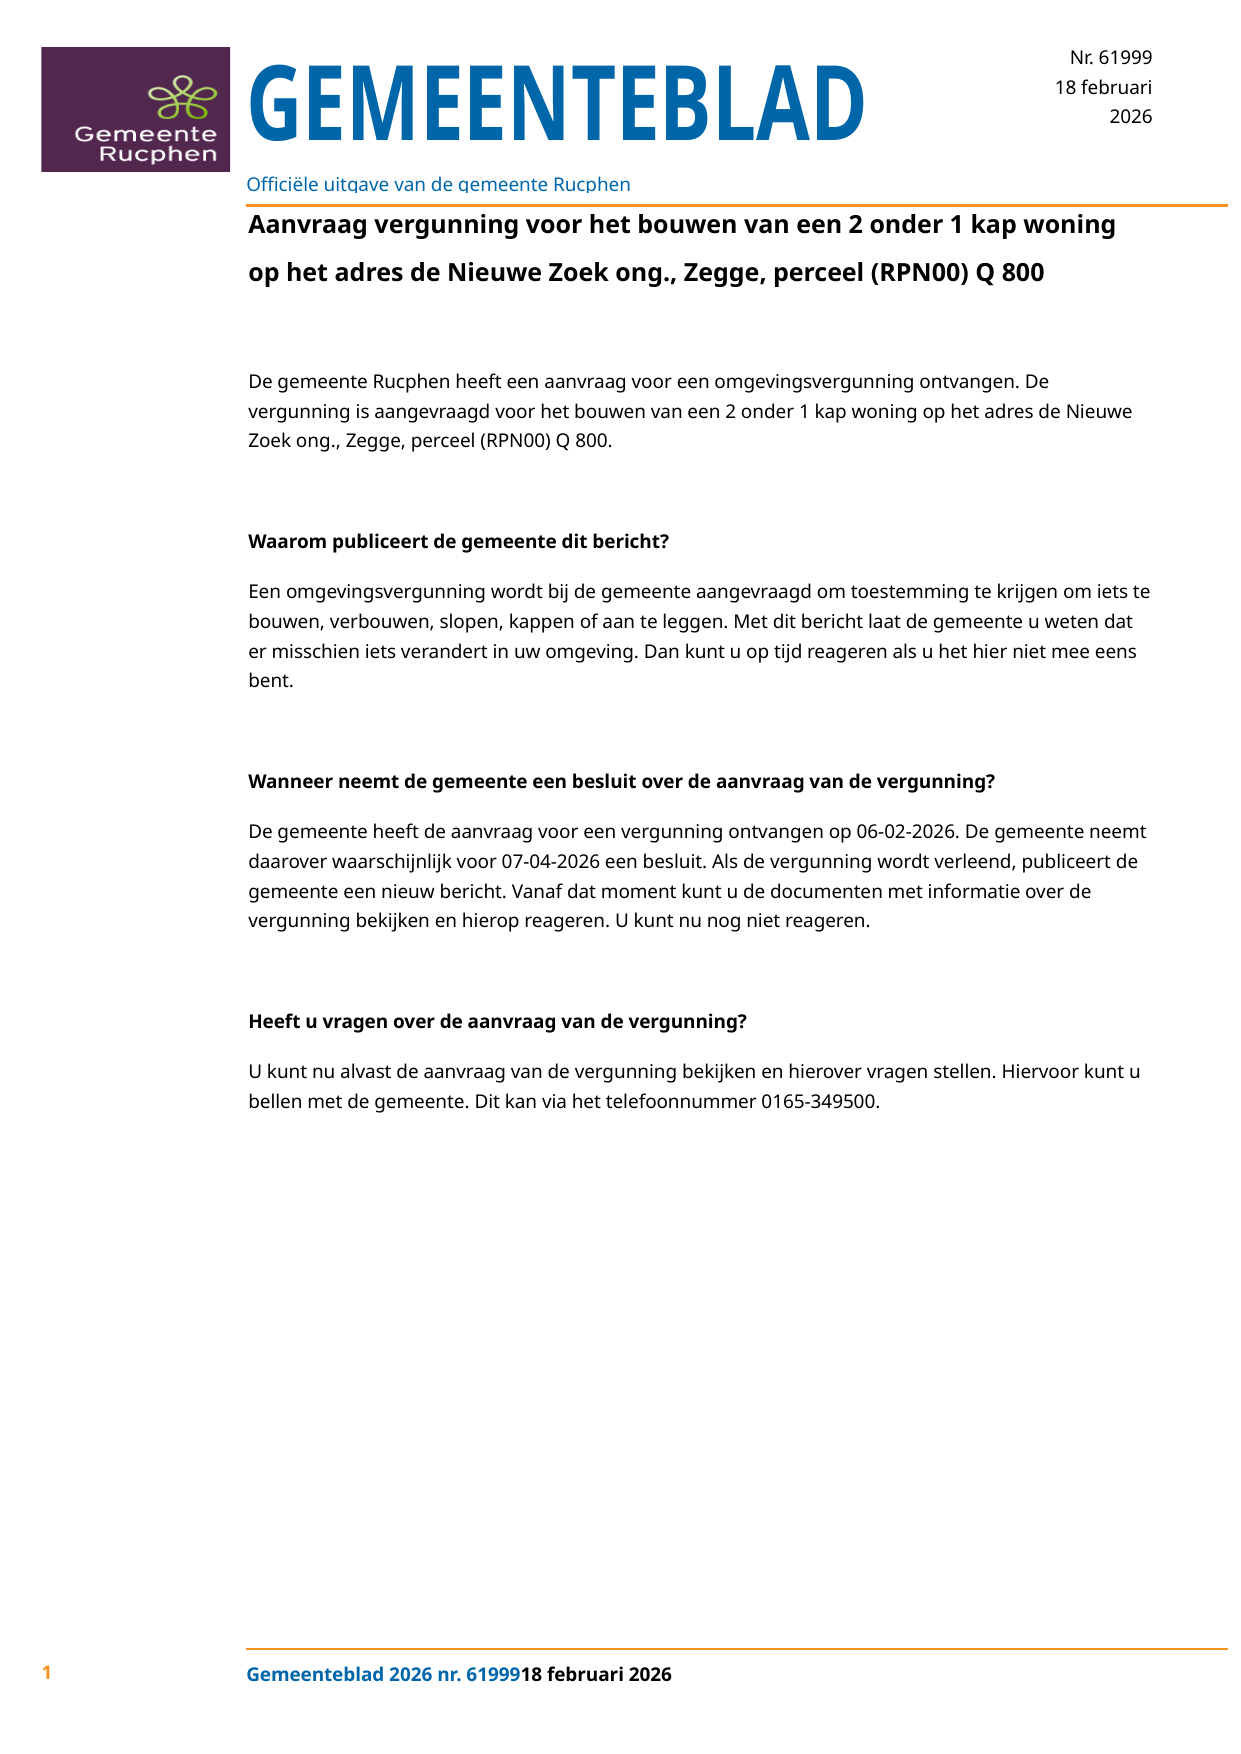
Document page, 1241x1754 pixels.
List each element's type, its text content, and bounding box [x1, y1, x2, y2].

text De gemeente Rucphen heeft een aanvraag voor een omgevingsvergunning ontvangen. De vergunning is aangevraagd voor het bouwen van een 2 onder 1 kap woning op het adres de Nieuwe Zoek ong., Zegge, perceel (RPN00) Q 800. [248, 368, 1152, 453]
picture [41, 47, 231, 172]
text Een omgevingsvergunning wordt bij de gemeente aangevraagd om toestemming te krijgen om iets te bouwen, verbouwen, slopen, kappen of aan te leggen. Met dit bericht laat de gemeente u weten dat er misschien iets verandert in uw omgeving. Dan kunt u op tijd reageren als u het hier niet mee eens bent. [248, 579, 1152, 693]
text Waarom publiceert de gemeente dit bericht? [248, 528, 1152, 554]
text U kunt nu alvast de aanvraag van de vergunning bekijken en hierover vragen stellen. Hiervoor kunt u bellen met de gemeente. Dit kan via het telefoonnummer 0165-349500. [248, 1059, 1152, 1114]
text Wanneer neemt de gemeente een besluit over de aanvraag van de vergunning? [248, 768, 1152, 794]
text De gemeente heeft de aanvraag voor een vergunning ontvangen op 06-02-2026. De gemeente neemt daarover waarschijnlijk voor 07-04-2026 een besluit. Als de vergunning wordt verleend, publiceert de gemeente een nieuw bericht. Vanaf dat moment kunt u de documenten met informatie over de vergunning bekijken en hierop reageren. U kunt nu nog niet reageren. [248, 819, 1152, 933]
text Aanvraag vergunning voor het bouwen van een 2 onder 1 kap woning op het adres de Nieuwe Zoek ong., Zegge, perceel (RPN00) Q 800 [248, 207, 1152, 288]
text Heeft u vragen over de aanvraag van de vergunning? [248, 1008, 1152, 1034]
